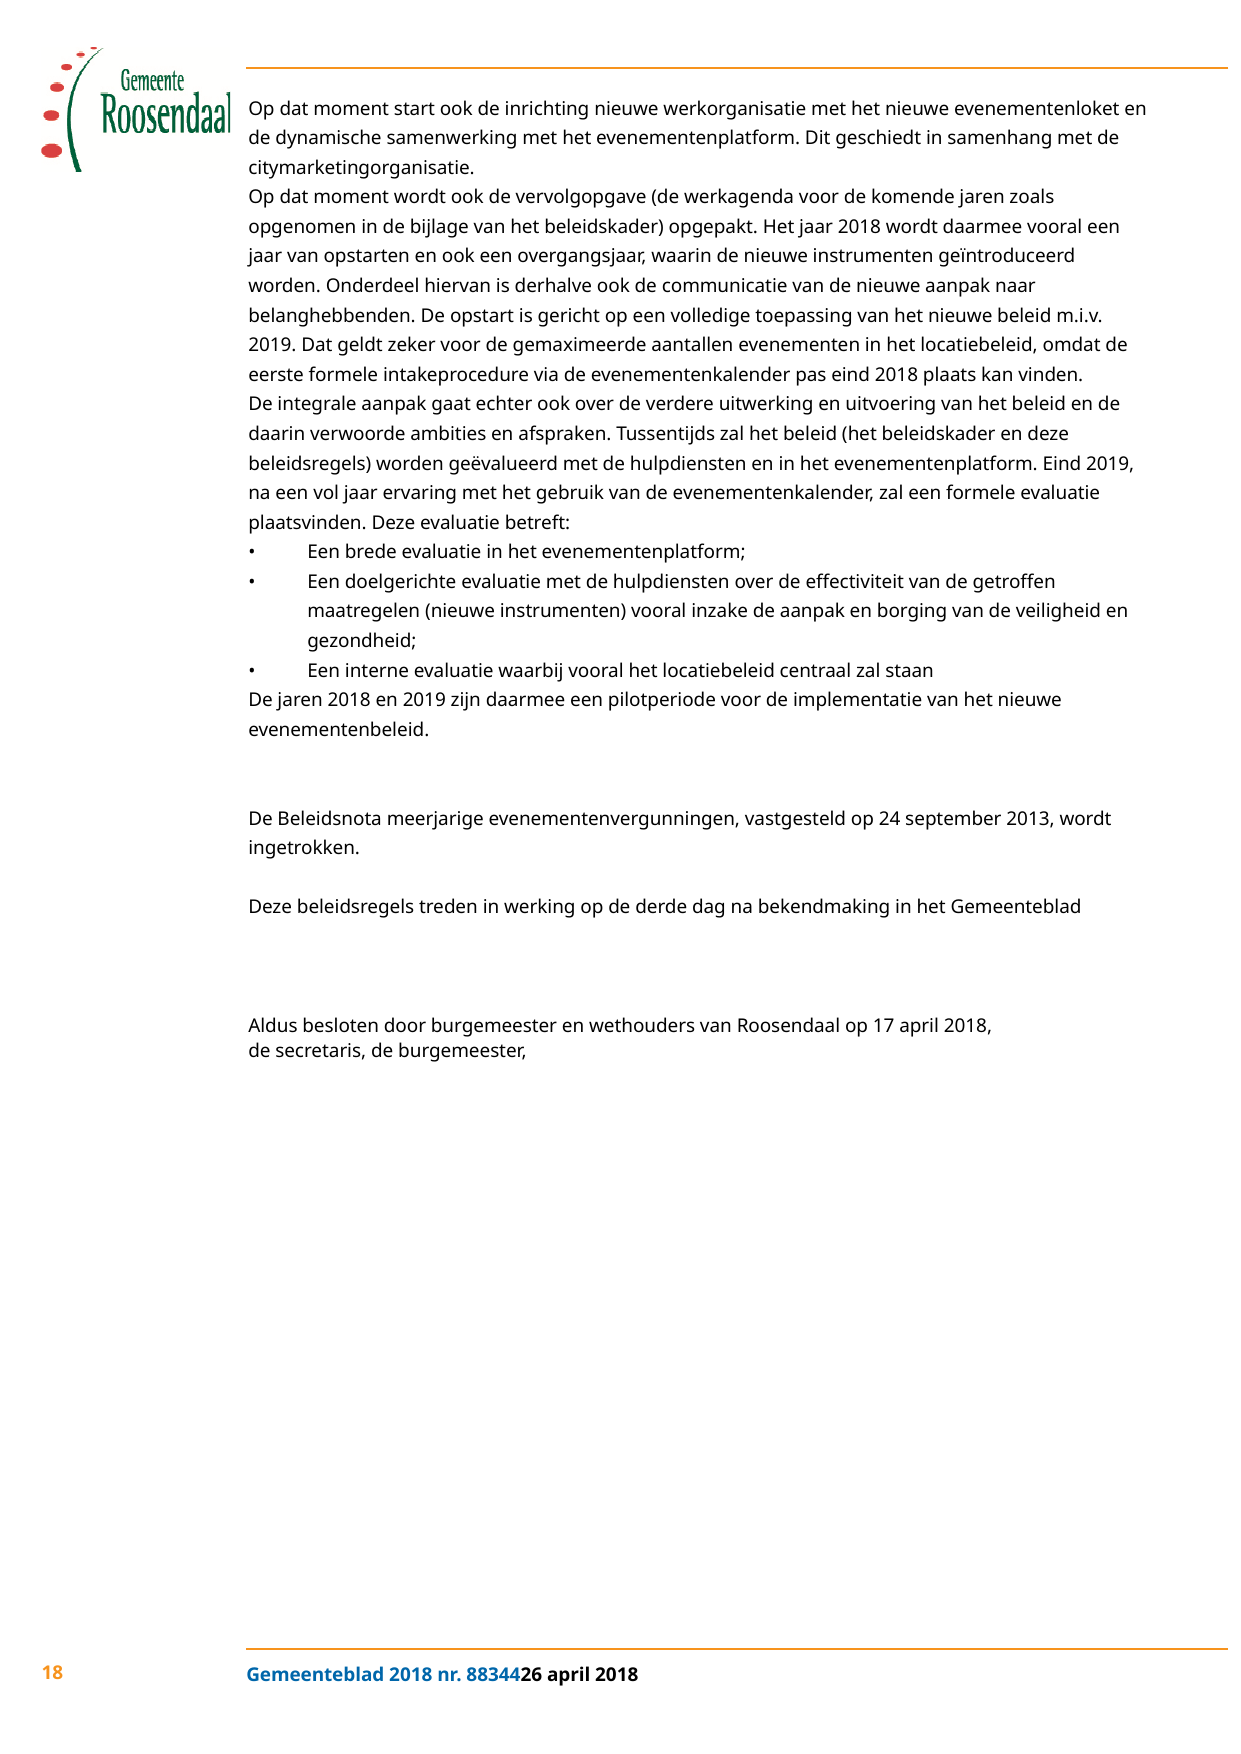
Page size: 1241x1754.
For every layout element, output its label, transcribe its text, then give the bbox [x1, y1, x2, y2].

picture [41, 47, 231, 172]
text Deze beleidsregels treden in werking op de derde dag na bekendmaking in het Gemeenteblad [248, 893, 1152, 919]
text De Beleidsnota meerjarige evenementenvergunningen, vastgesteld op 24 september 2013, wordt ingetrokken. [248, 805, 1152, 860]
text De jaren 2018 en 2019 zijn daarmee een pilotperiode voor de implementatie van het nieuwe evenementenbeleid. [248, 686, 1152, 742]
text Op dat moment wordt ook de vervolgopgave (de werkagenda voor de komende jaren zoals opgenomen in de bijlage van het beleidskader) opgepakt. Het jaar 2018 wordt daarmee vooral een jaar van opstarten en ook een overgangsjaar, waarin de nieuwe instrumenten geïntroduceerd worden. Onderdeel hiervan is derhalve ook de communicatie van de nieuwe aanpak naar belanghebbenden. De opstart is gericht op een volledige toepassing van het nieuwe beleid m.i.v. 2019. Dat geldt zeker voor de gemaximeerde aantallen evenementen in het locatiebeleid, omdat de eerste formele intakeprocedure via de evenementenkalender pas eind 2018 plaats kan vinden. [248, 183, 1152, 387]
text Op dat moment start ook de inrichting nieuwe werkorganisatie met het nieuwe evenementenloket en de dynamische samenwerking met het evenementenplatform. Dit geschiedt in samenhang met de citymarketingorganisatie. [248, 95, 1152, 180]
list Een doelgerichte evaluatie met de hulpdiensten over de effectiviteit van de getroffen maatregelen (nieuwe instrumenten) vooral inzake de aanpak en borging van de veiligheid en gezondheid; [248, 568, 1152, 653]
list Een brede evaluatie in het evenementenplatform; [248, 538, 1152, 564]
text Aldus besloten door burgemeester en wethouders van Roosendaal op 17 april 2018, [248, 1012, 1152, 1038]
text De integrale aanpak gaat echter ook over de verdere uitwerking en uitvoering van het beleid en de daarin verwoorde ambities en afspraken. Tussentijds zal het beleid (het beleidskader en deze beleidsregels) worden geëvalueerd met de hulpdiensten en in het evenementenplatform. Eind 2019, na een vol jaar ervaring met het gebruik van de evenementenkalender, zal een formele evaluatie plaatsvinden. Deze evaluatie betreft: [248, 391, 1152, 535]
list Een interne evaluatie waarbij vooral het locatiebeleid centraal zal staan [248, 657, 1152, 683]
text de secretaris, de burgemeester, [248, 1038, 1152, 1063]
